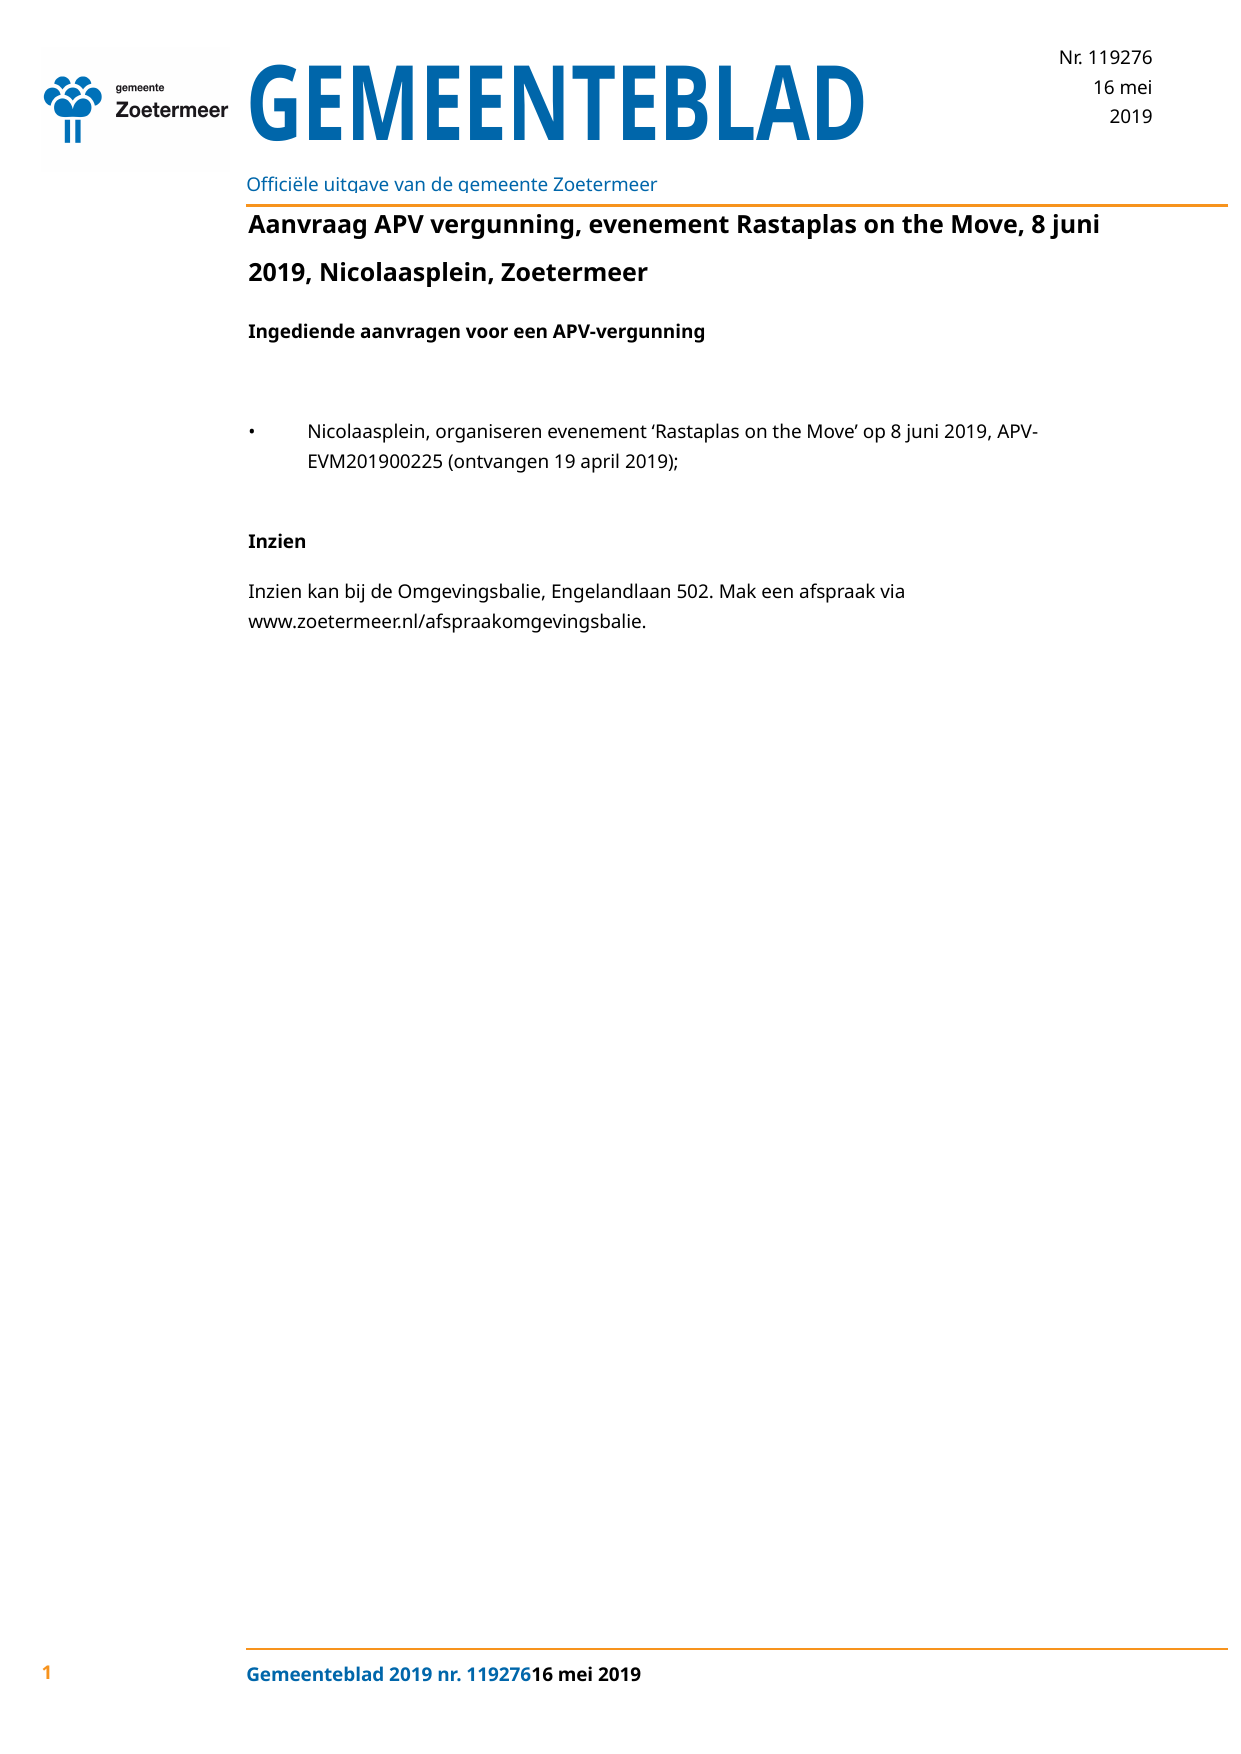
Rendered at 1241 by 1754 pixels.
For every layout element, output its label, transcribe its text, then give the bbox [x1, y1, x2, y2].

text Inzien kan bij de Omgevingsbalie, Engelandlaan 502. Mak een afspraak via www.zoetermeer.nl/afspraakomgevingsbalie. [248, 579, 1152, 634]
picture [41, 47, 231, 172]
list Nicolaasplein, organiseren evenement ‘Rastaplas on the Move’ op 8 juni 2019, APV-EVM201900225 (ontvangen 19 april 2019); [248, 419, 1152, 474]
text Inzien [248, 528, 1152, 554]
text Aanvraag APV vergunning, evenement Rastaplas on the Move, 8 juni 2019, Nicolaasplein, Zoetermeer [248, 207, 1152, 288]
text Ingediende aanvragen voor een APV-vergunning [248, 318, 1152, 344]
